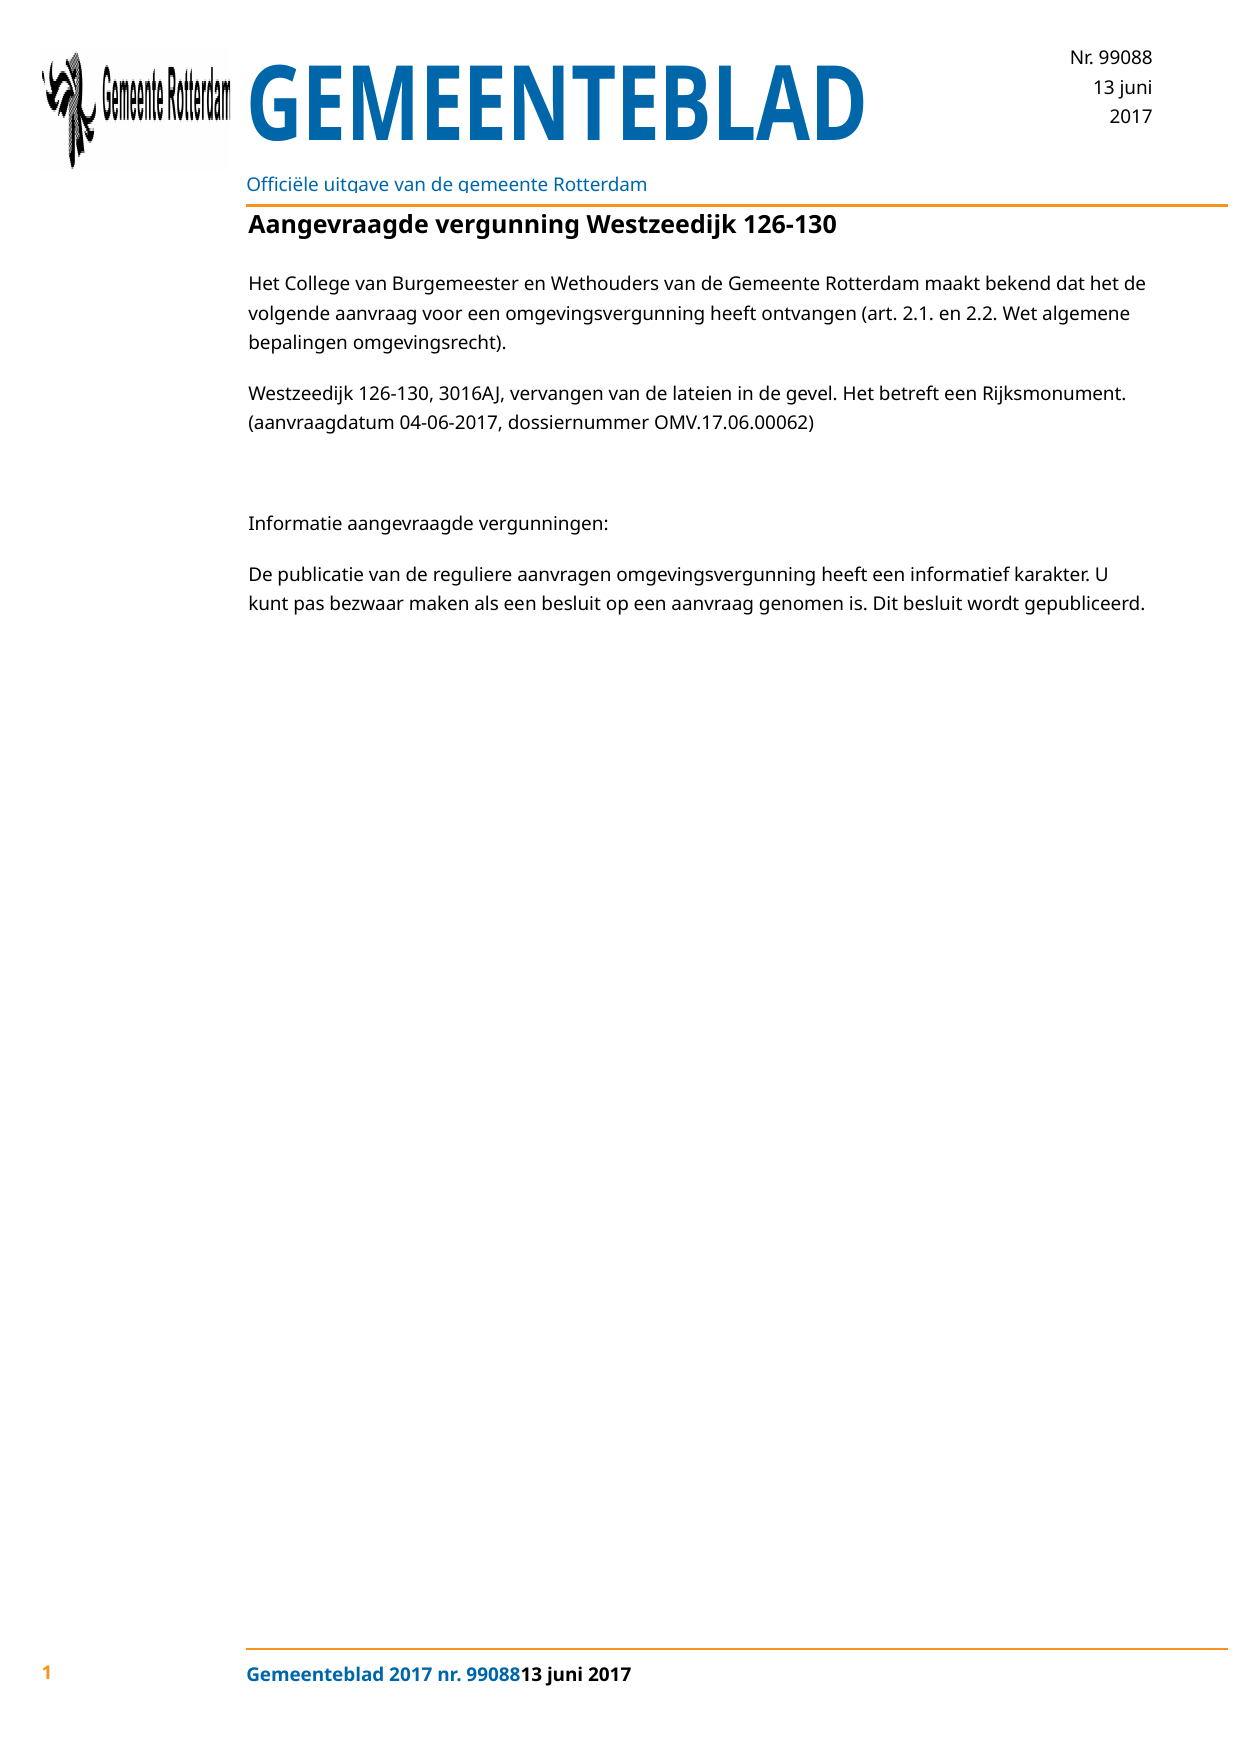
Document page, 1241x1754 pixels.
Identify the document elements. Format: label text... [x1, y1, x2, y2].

picture [41, 47, 231, 172]
text Westzeedijk 126-130, 3016AJ, vervangen van de lateien in de gevel. Het betreft een Rijksmonument. (aanvraagdatum 04-06-2017, dossiernummer OMV.17.06.00062) [248, 380, 1152, 435]
text Aangevraagde vergunning Westzeedijk 126-130 [248, 207, 1152, 241]
text Informatie aangevraagde vergunningen: [248, 510, 1152, 536]
text De publicatie van de reguliere aanvragen omgevingsvergunning heeft een informatief karakter. U kunt pas bezwaar maken als een besluit op een aanvraag genomen is. Dit besluit wordt gepubliceerd. [248, 561, 1152, 616]
text Het College van Burgemeester en Wethouders van de Gemeente Rotterdam maakt bekend dat het de volgende aanvraag voor een omgevingsvergunning heeft ontvangen (art. 2.1. en 2.2. Wet algemene bepalingen omgevingsrecht). [248, 270, 1152, 355]
